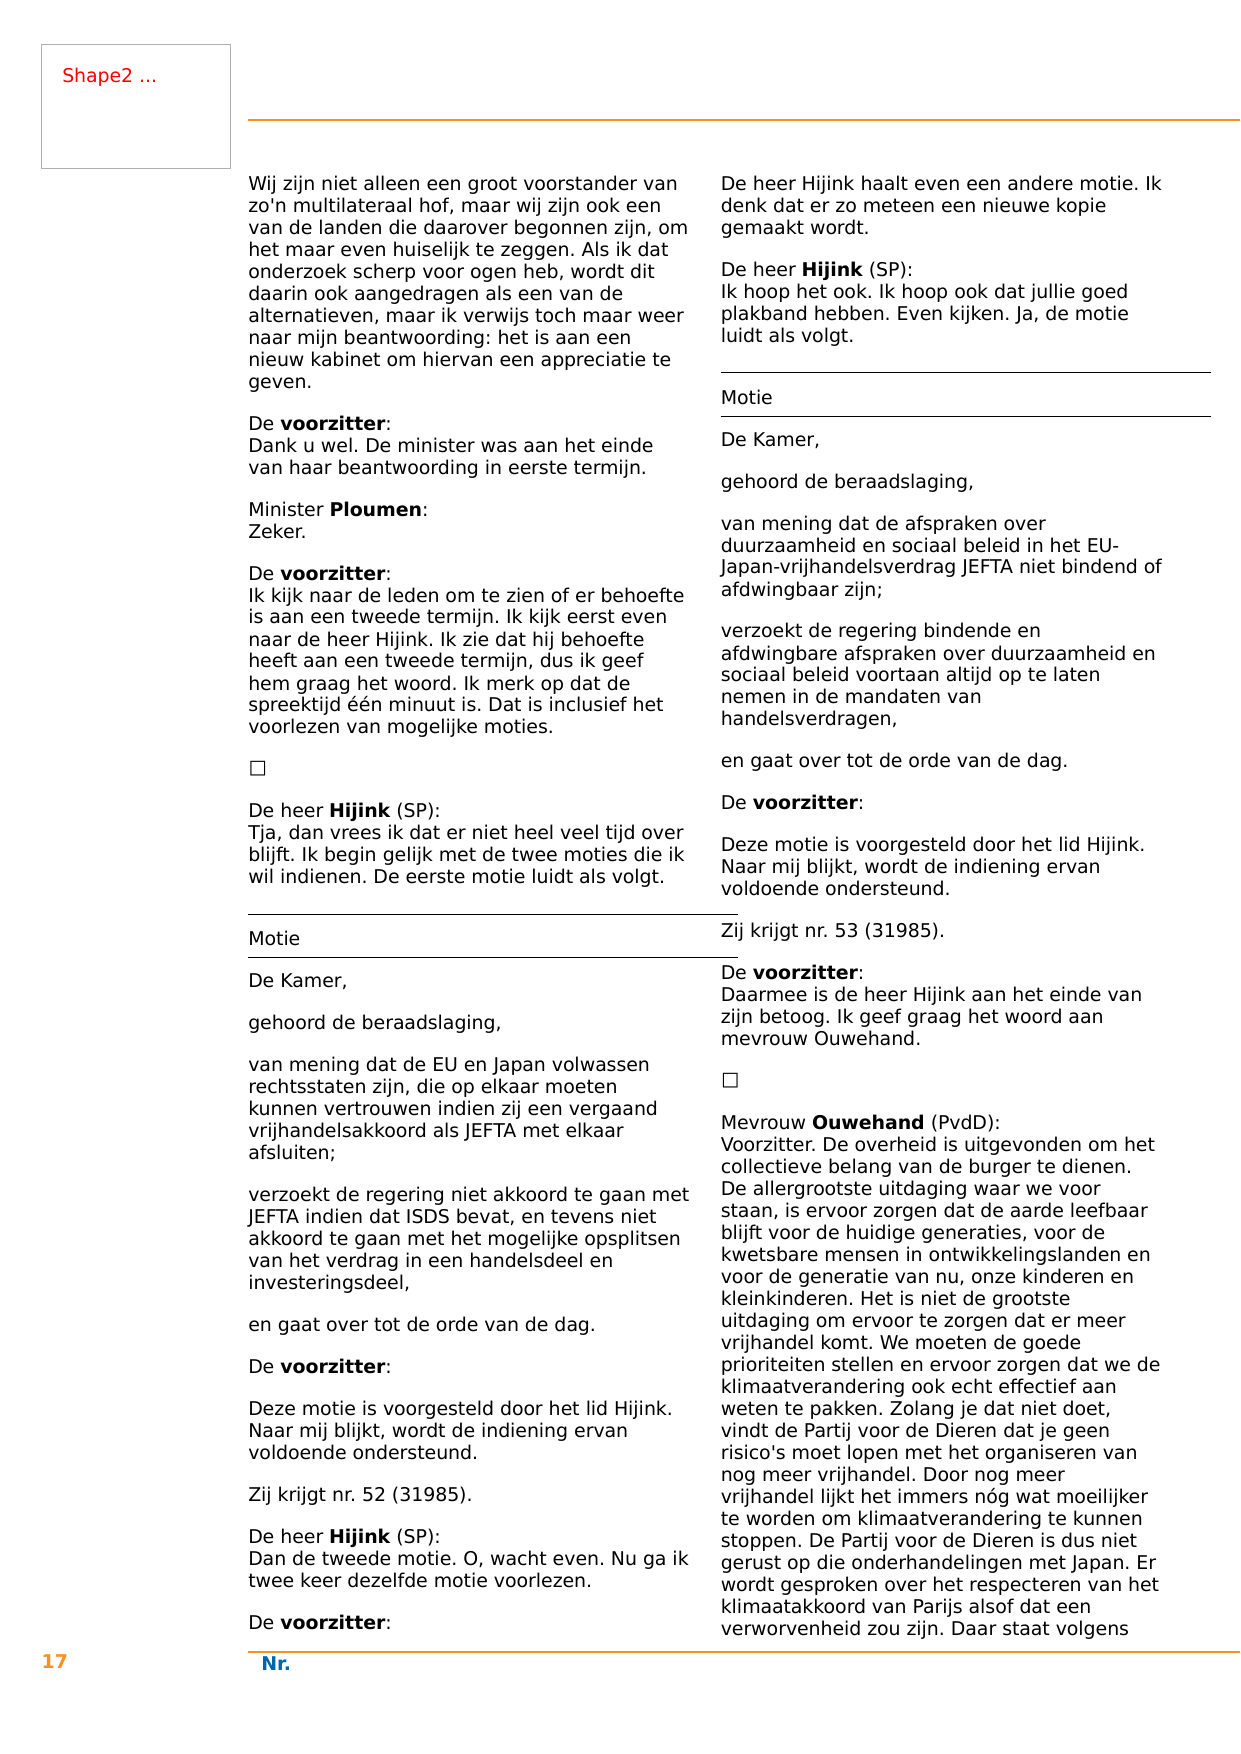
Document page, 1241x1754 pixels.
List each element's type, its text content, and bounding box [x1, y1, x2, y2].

text Dan de tweede motie. O, wacht even. Nu ga ik twee keer dezelfde motie voorlezen. [248, 1548, 691, 1592]
text Zij krijgt nr. 53 (31985). [721, 920, 1163, 942]
text De voorzitter: [248, 562, 691, 584]
text De voorzitter: [248, 1356, 691, 1378]
text verzoekt de regering bindende en afdwingbare afspraken over duurzaamheid en sociaal beleid voortaan altijd op te laten nemen in de mandaten van handelsverdragen, [721, 620, 1163, 730]
text gehoord de beraadslaging, [248, 1012, 691, 1034]
text en gaat over tot de orde van de dag. [248, 1314, 691, 1336]
text Motie [248, 928, 691, 950]
text De heer Hijink (SP): [248, 800, 691, 822]
text Dank u wel. De minister was aan het einde van haar beantwoording in eerste termijn. [248, 434, 691, 478]
text Daarmee is de heer Hijink aan het einde van zijn betoog. Ik geef graag het woord aan mevrouw Ouwehand. [721, 984, 1163, 1050]
text Ik hoop het ook. Ik hoop ook dat jullie goed plakband hebben. Even kijken. Ja, de motie luidt als volgt. [721, 281, 1163, 347]
text De voorzitter: [248, 413, 691, 434]
text De Kamer, [248, 970, 691, 992]
text verzoekt de regering niet akkoord te gaan met JEFTA indien dat ISDS bevat, en tevens niet akkoord te gaan met het mogelijke opsplitsen van het verdrag in een handelsdeel en investeringsdeel, [248, 1184, 691, 1294]
text De voorzitter: [721, 792, 1163, 814]
text van mening dat de afspraken over duurzaamheid en sociaal beleid in het EU-Japan-vrijhandelsverdrag JEFTA niet bindend of afdwingbaar zijn; [721, 512, 1163, 600]
text gehoord de beraadslaging, [721, 471, 1163, 492]
text Deze motie is voorgesteld door het lid Hijink. Naar mij blijkt, wordt de indiening ervan voldoende ondersteund. [721, 834, 1163, 900]
text De heer Hijink (SP): [248, 1526, 691, 1548]
text en gaat over tot de orde van de dag. [721, 750, 1163, 772]
text De heer Hijink (SP): [721, 259, 1163, 281]
text Wij zijn niet alleen een groot voorstander van zo'n multilateraal hof, maar wij zijn ook een van de landen die daarover begonnen zijn, om het maar even huiselijk te zeggen. Als ik dat onderzoek scherp voor ogen heb, wordt dit daarin ook aangedragen als een van de alternatieven, maar ik verwijs toch maar weer naar mijn beantwoording: het is aan een nieuw kabinet om hiervan een appreciatie te geven. [248, 173, 691, 393]
text Deze motie is voorgesteld door het lid Hijink. Naar mij blijkt, wordt de indiening ervan voldoende ondersteund. [248, 1398, 691, 1464]
text Motie [721, 387, 1163, 408]
text ⬜ [248, 758, 691, 780]
text Voorzitter. De overheid is uitgevonden om het collectieve belang van de burger te dienen. De allergrootste uitdaging waar we voor staan, is ervoor zorgen dat de aarde leefbaar blijft voor de huidige generaties, voor de kwetsbare mensen in ontwikkelingslanden en voor de generatie van nu, onze kinderen en kleinkinderen. Het is niet de grootste uitdaging om ervoor te zorgen dat er meer vrijhandel komt. We moeten de goede prioriteiten stellen en ervoor zorgen dat we de klimaatverandering ook echt effectief aan weten te pakken. Zolang je dat niet doet, vindt de Partij voor de Dieren dat je geen risico's moet lopen met het organiseren van nog meer vrijhandel. Door nog meer vrijhandel lijkt het immers nóg wat moeilijker te worden om klimaatverandering te kunnen stoppen. De Partij voor de Dieren is dus niet gerust op die onderhandelingen met Japan. Er wordt gesproken over het respecteren van het klimaatakkoord van Parijs alsof dat een verworvenheid zou zijn. Daar staat volgens [721, 1134, 1163, 1639]
text Minister Ploumen: [248, 498, 691, 521]
text ⬜ [721, 1070, 1163, 1092]
text Zij krijgt nr. 52 (31985). [248, 1484, 691, 1506]
text van mening dat de EU en Japan volwassen rechtsstaten zijn, die op elkaar moeten kunnen vertrouwen indien zij een vergaand vrijhandelsakkoord als JEFTA met elkaar afsluiten; [248, 1054, 691, 1164]
text De voorzitter: [721, 962, 1163, 984]
text Ik kijk naar de leden om te zien of er behoefte is aan een tweede termijn. Ik kijk eerst even naar de heer Hijink. Ik zie dat hij behoefte heeft aan een tweede termijn, dus ik geef hem graag het woord. Ik merk op dat de spreektijd één minuut is. Dat is inclusief het voorlezen van mogelijke moties. [248, 584, 691, 738]
text De voorzitter: [248, 1612, 691, 1634]
text De Kamer, [721, 428, 1163, 451]
text Tja, dan vrees ik dat er niet heel veel tijd over blijft. Ik begin gelijk met de twee moties die ik wil indienen. De eerste motie luidt als volgt. [248, 822, 691, 888]
text Zeker. [248, 521, 691, 542]
text Mevrouw Ouwehand (PvdD): [721, 1112, 1163, 1134]
text De heer Hijink haalt even een andere motie. Ik denk dat er zo meteen een nieuwe kopie gemaakt wordt. [721, 173, 1163, 239]
